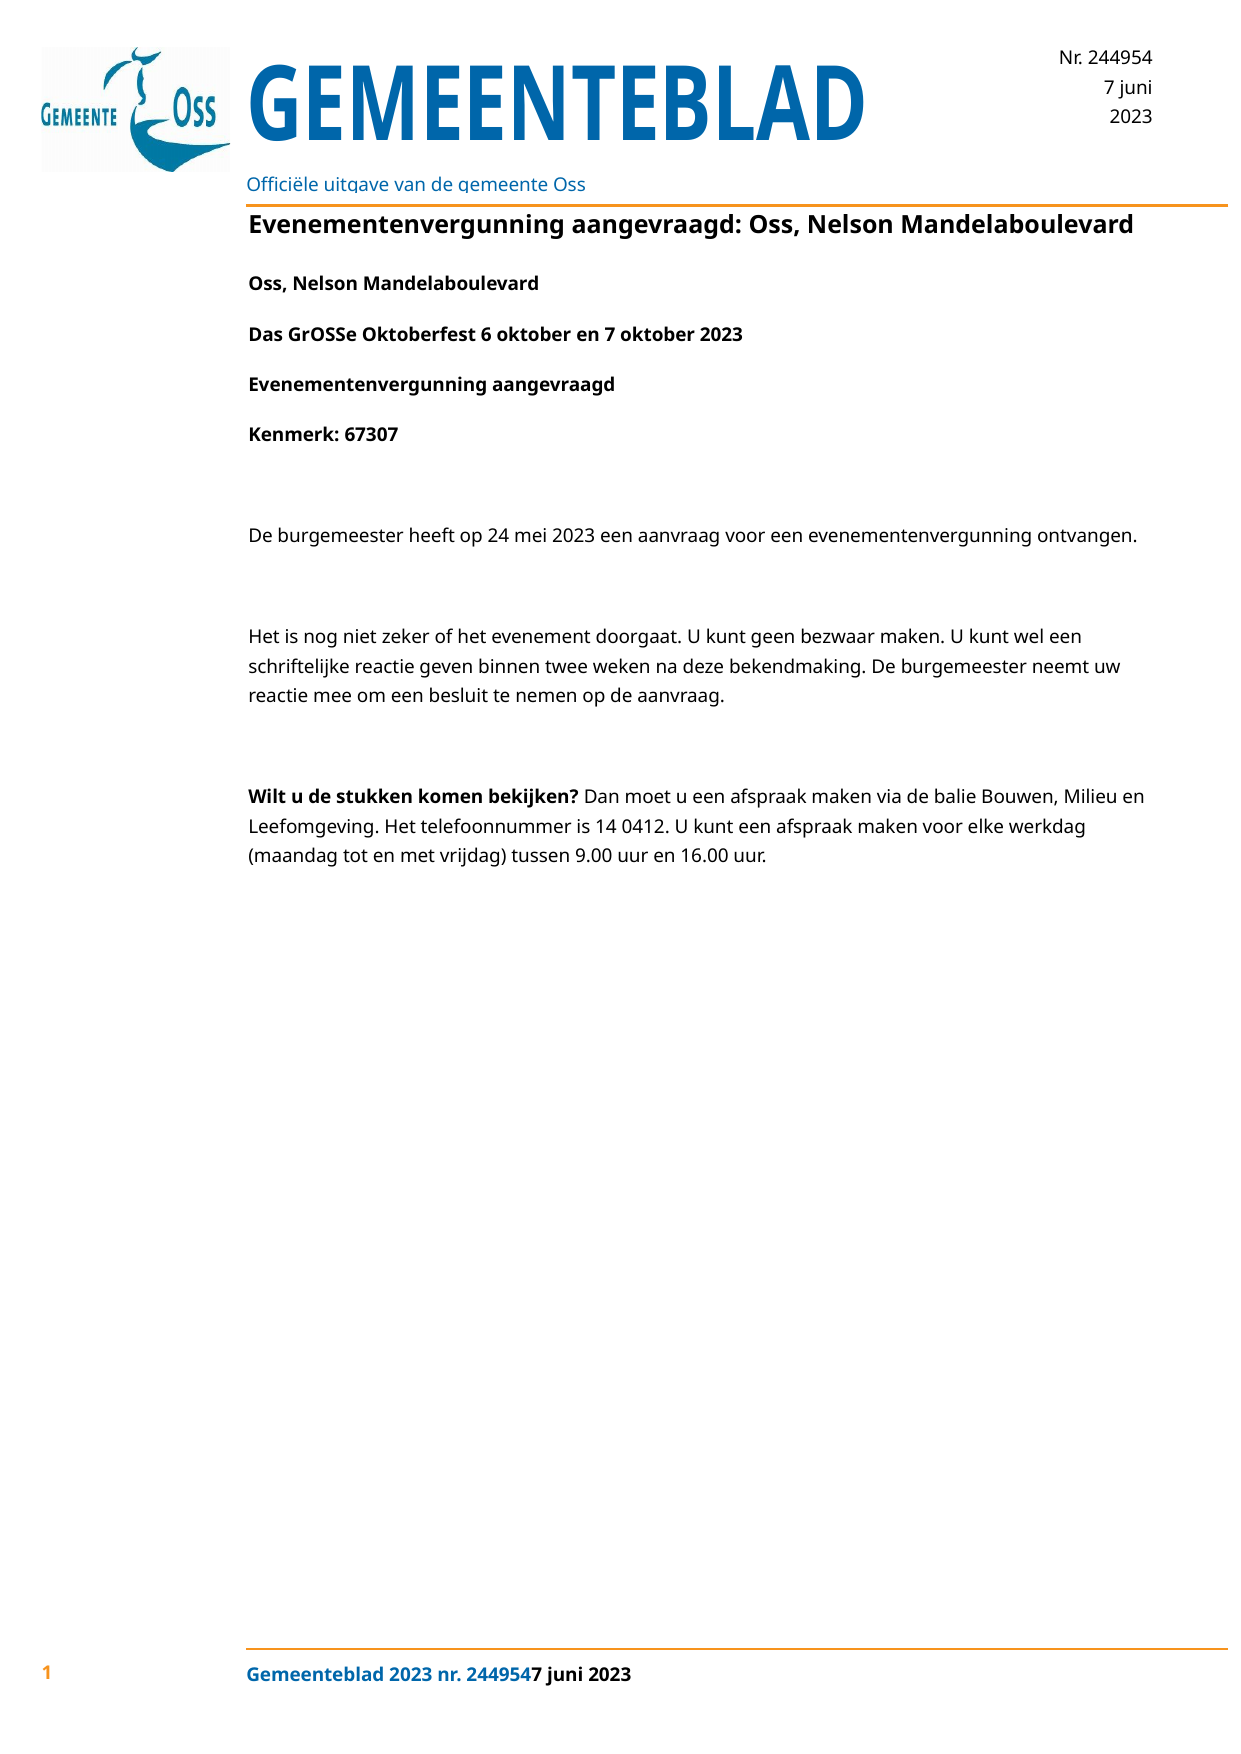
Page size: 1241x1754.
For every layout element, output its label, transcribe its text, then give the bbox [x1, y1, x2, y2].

text Oss, Nelson Mandelaboulevard [248, 270, 1152, 296]
text Wilt u de stukken komen bekijken? Dan moet u een afspraak maken via de balie Bouwen, Milieu en Leefomgeving. Het telefoonnummer is 14 0412. U kunt een afspraak maken voor elke werkdag (maandag tot en met vrijdag) tussen 9.00 uur en 16.00 uur. [248, 783, 1152, 868]
text De burgemeester heeft op 24 mei 2023 een aanvraag voor een evenementenvergunning ontvangen. [248, 522, 1152, 548]
text Das GrOSSe Oktoberfest 6 oktober en 7 oktober 2023 [248, 321, 1152, 346]
text Het is nog niet zeker of het evenement doorgaat. U kunt geen bezwaar maken. U kunt wel een schriftelijke reactie geven binnen twee weken na deze bekendmaking. De burgemeester neemt uw reactie mee om een besluit te nemen op de aanvraag. [248, 623, 1152, 708]
picture [41, 47, 231, 172]
text Evenementenvergunning aangevraagd [248, 371, 1152, 397]
text Kenmerk: 67307 [248, 422, 1152, 447]
text Evenementenvergunning aangevraagd: Oss, Nelson Mandelaboulevard [248, 207, 1152, 241]
